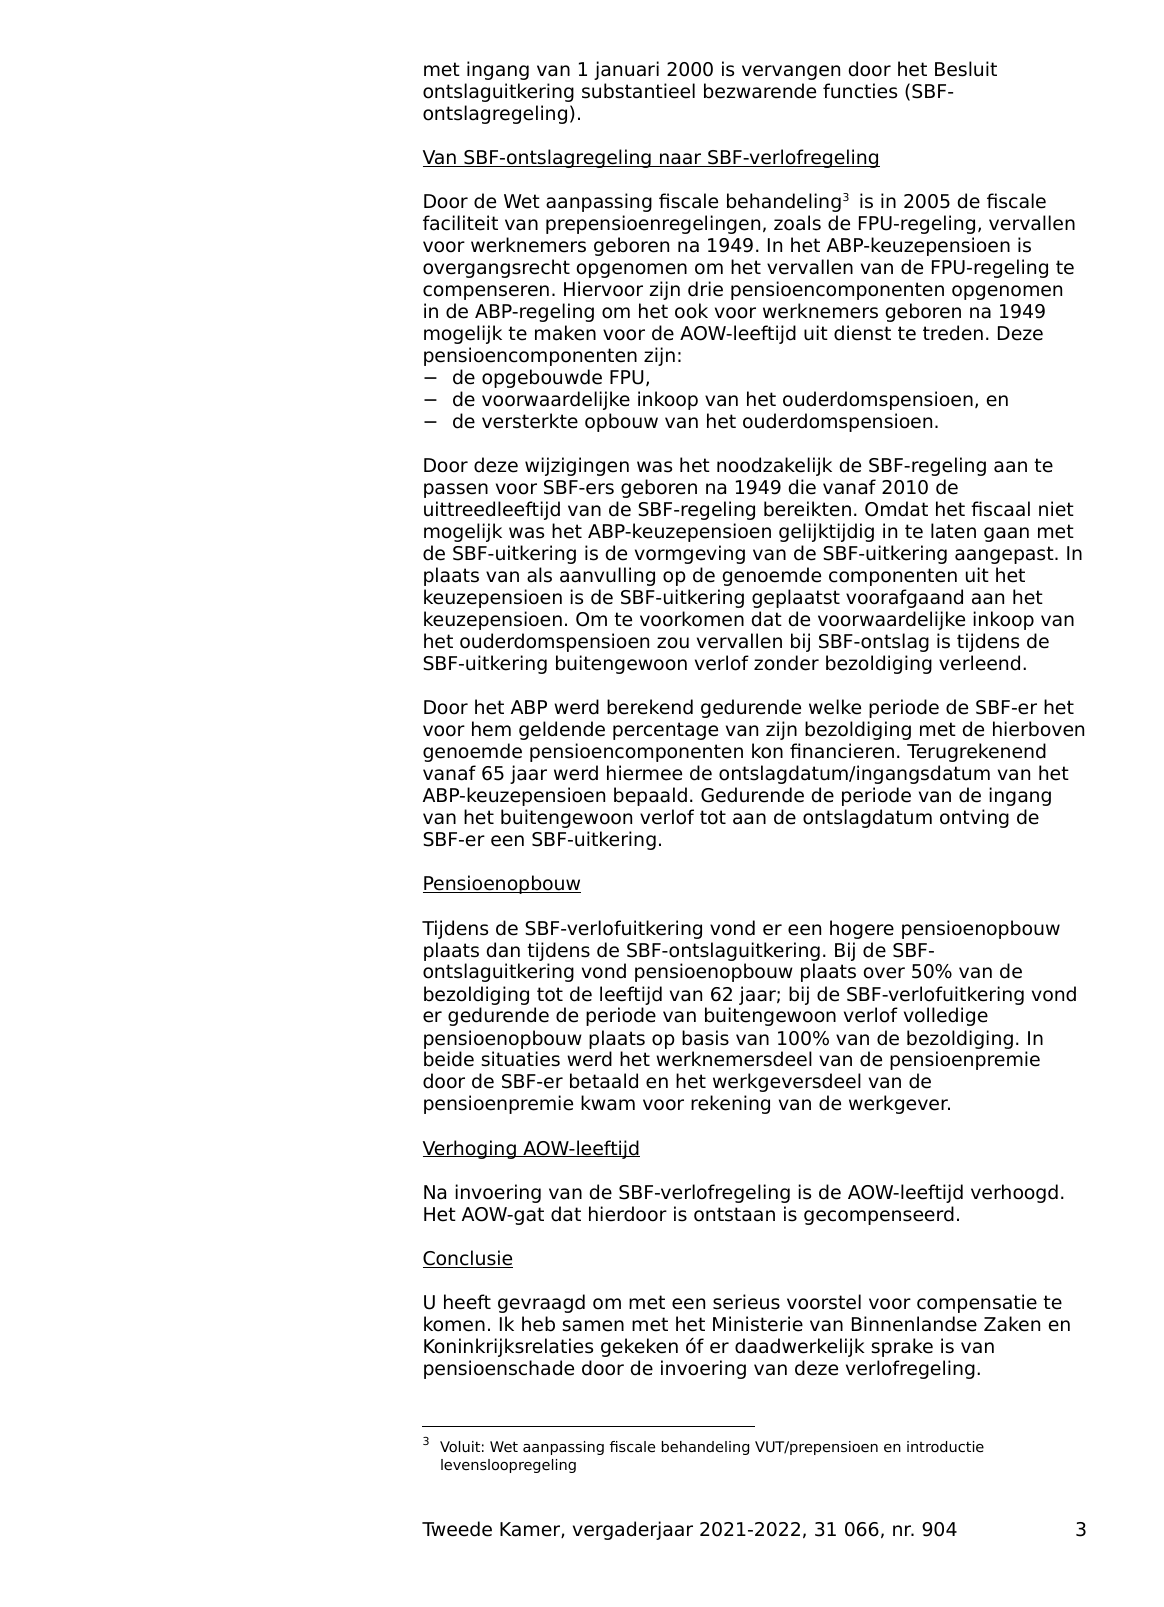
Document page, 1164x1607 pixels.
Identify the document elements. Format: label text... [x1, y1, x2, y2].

text Door de Wet aanpassing fiscale behandeling is in 2005 de fiscale faciliteit van prepensioenregelingen, zoals de FPU-regeling, vervallen voor werknemers geboren na 1949. In het ABP-keuzepensioen is overgangsrecht opgenomen om het vervallen van de FPU-regeling te compenseren. Hiervoor zijn drie pensioencomponenten opgenomen in de ABP-regeling om het ook voor werknemers geboren na 1949 mogelijk te maken voor de AOW-leeftijd uit dienst te treden. Deze pensioencomponenten zijn: [422, 191, 1087, 367]
text − de voorwaardelijke inkoop van het ouderdomspensioen, en [422, 389, 1087, 411]
subtitle Conclusie [422, 1248, 1087, 1270]
text Tijdens de SBF-verlofuitkering vond er een hogere pensioenopbouw plaats dan tijdens de SBF-ontslaguitkering. Bij de SBF-ontslaguitkering vond pensioenopbouw plaats over 50% van de bezoldiging tot de leeftijd van 62 jaar; bij de SBF-verlofuitkering vond er gedurende de periode van buitengewoon verlof volledige pensioenopbouw plaats op basis van 100% van de bezoldiging. In beide situaties werd het werknemersdeel van de pensioenpremie door de SBF-er betaald en het werkgeversdeel van de pensioenpremie kwam voor rekening van de werkgever. [422, 917, 1087, 1115]
text met ingang van 1 januari 2000 is vervangen door het Besluit ontslaguitkering substantieel bezwarende functies (SBF-ontslagregeling). [422, 59, 1087, 125]
subtitle Verhoging AOW-leeftijd [422, 1137, 1087, 1159]
text U heeft gevraagd om met een serieus voorstel voor compensatie te komen. Ik heb samen met het Ministerie van Binnenlandse Zaken en Koninkrijksrelaties gekeken óf er daadwerkelijk sprake is van pensioenschade door de invoering van deze verlofregeling. [422, 1292, 1087, 1380]
text − de versterkte opbouw van het ouderdomspensioen. [422, 411, 1087, 433]
subtitle Pensioenopbouw [422, 873, 1087, 895]
text Voluit: Wet aanpassing fiscale behandeling VUT/prepensioen en introductie levensloopregeling [422, 1435, 1087, 1474]
text Na invoering van de SBF-verlofregeling is de AOW-leeftijd verhoogd. Het AOW-gat dat hierdoor is ontstaan is gecompenseerd. [422, 1182, 1087, 1226]
subtitle Van SBF-ontslagregeling naar SBF-verlofregeling [422, 147, 1087, 169]
text Door het ABP werd berekend gedurende welke periode de SBF-er het voor hem geldende percentage van zijn bezoldiging met de hierboven genoemde pensioencomponenten kon financieren. Terugrekenend vanaf 65 jaar werd hiermee de ontslagdatum/ingangsdatum van het ABP-keuzepensioen bepaald. Gedurende de periode van de ingang van het buitengewoon verlof tot aan de ontslagdatum ontving de SBF-er een SBF-uitkering. [422, 697, 1087, 851]
text Door deze wijzigingen was het noodzakelijk de SBF-regeling aan te passen voor SBF-ers geboren na 1949 die vanaf 2010 de uittreedleeftijd van de SBF-regeling bereikten. Omdat het fiscaal niet mogelijk was het ABP-keuzepensioen gelijktijdig in te laten gaan met de SBF-uitkering is de vormgeving van de SBF-uitkering aangepast. In plaats van als aanvulling op de genoemde componenten uit het keuzepensioen is de SBF-uitkering geplaatst voorafgaand aan het keuzepensioen. Om te voorkomen dat de voorwaardelijke inkoop van het ouderdomspensioen zou vervallen bij SBF-ontslag is tijdens de SBF-uitkering buitengewoon verlof zonder bezoldiging verleend. [422, 455, 1087, 675]
text − de opgebouwde FPU, [422, 367, 1087, 389]
